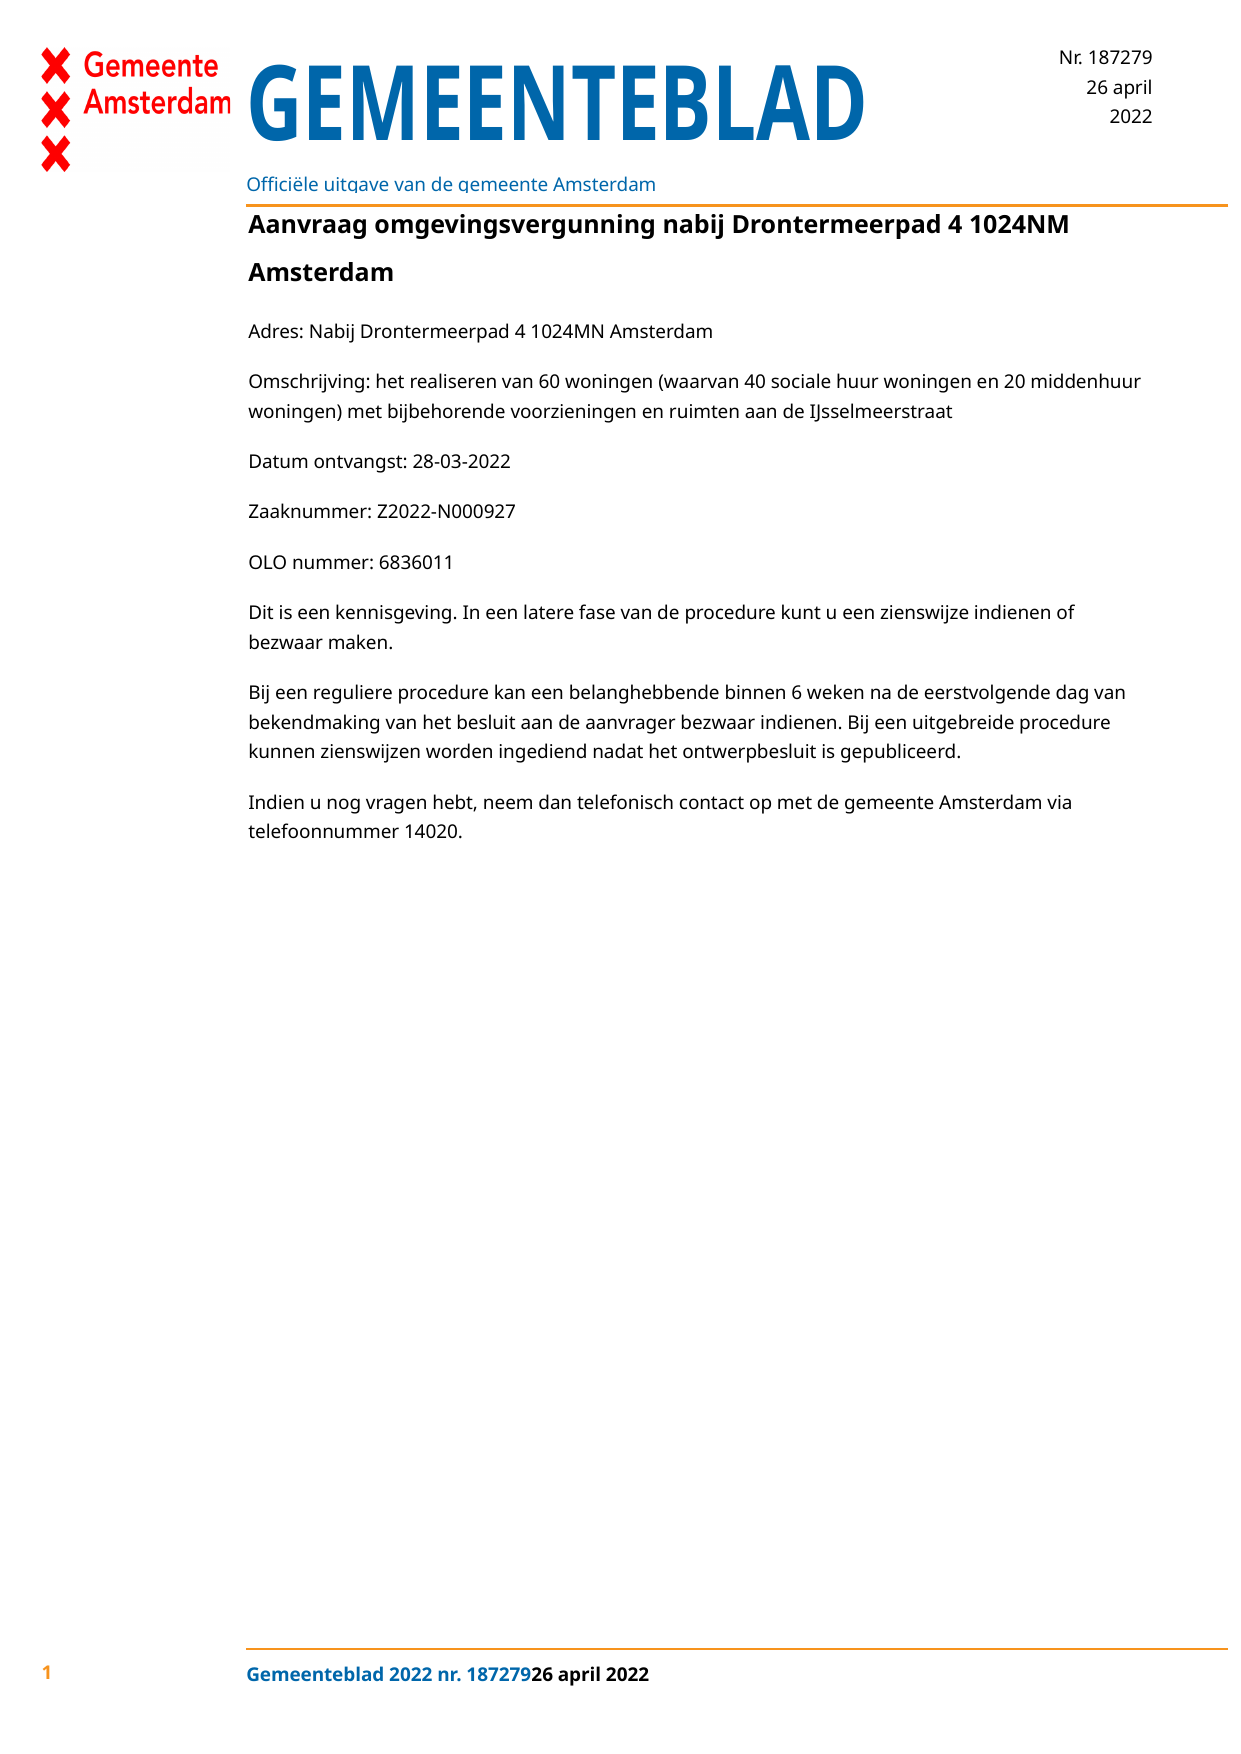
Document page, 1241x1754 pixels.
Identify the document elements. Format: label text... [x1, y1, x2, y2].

text Aanvraag omgevingsvergunning nabij Drontermeerpad 4 1024NM Amsterdam [248, 207, 1152, 288]
text Datum ontvangst: 28-03-2022 [248, 448, 1152, 474]
text Omschrijving: het realiseren van 60 woningen (waarvan 40 sociale huur woningen en 20 middenhuur woningen) met bijbehorende voorzieningen en ruimten aan de IJsselmeerstraat [248, 368, 1152, 424]
text OLO nummer: 6836011 [248, 549, 1152, 575]
text Dit is een kennisgeving. In een latere fase van de procedure kunt u een zienswijze indienen of bezwaar maken. [248, 599, 1152, 655]
text Bij een reguliere procedure kan een belanghebbende binnen 6 weken na de eerstvolgende dag van bekendmaking van het besluit aan de aanvrager bezwaar indienen. Bij een uitgebreide procedure kunnen zienswijzen worden ingediend nadat het ontwerpbesluit is gepubliceerd. [248, 679, 1152, 764]
text Indien u nog vragen hebt, neem dan telefonisch contact op met de gemeente Amsterdam via telefoonnummer 14020. [248, 789, 1152, 844]
picture [41, 47, 231, 172]
text Adres: Nabij Drontermeerpad 4 1024MN Amsterdam [248, 318, 1152, 344]
text Zaaknummer: Z2022-N000927 [248, 499, 1152, 524]
